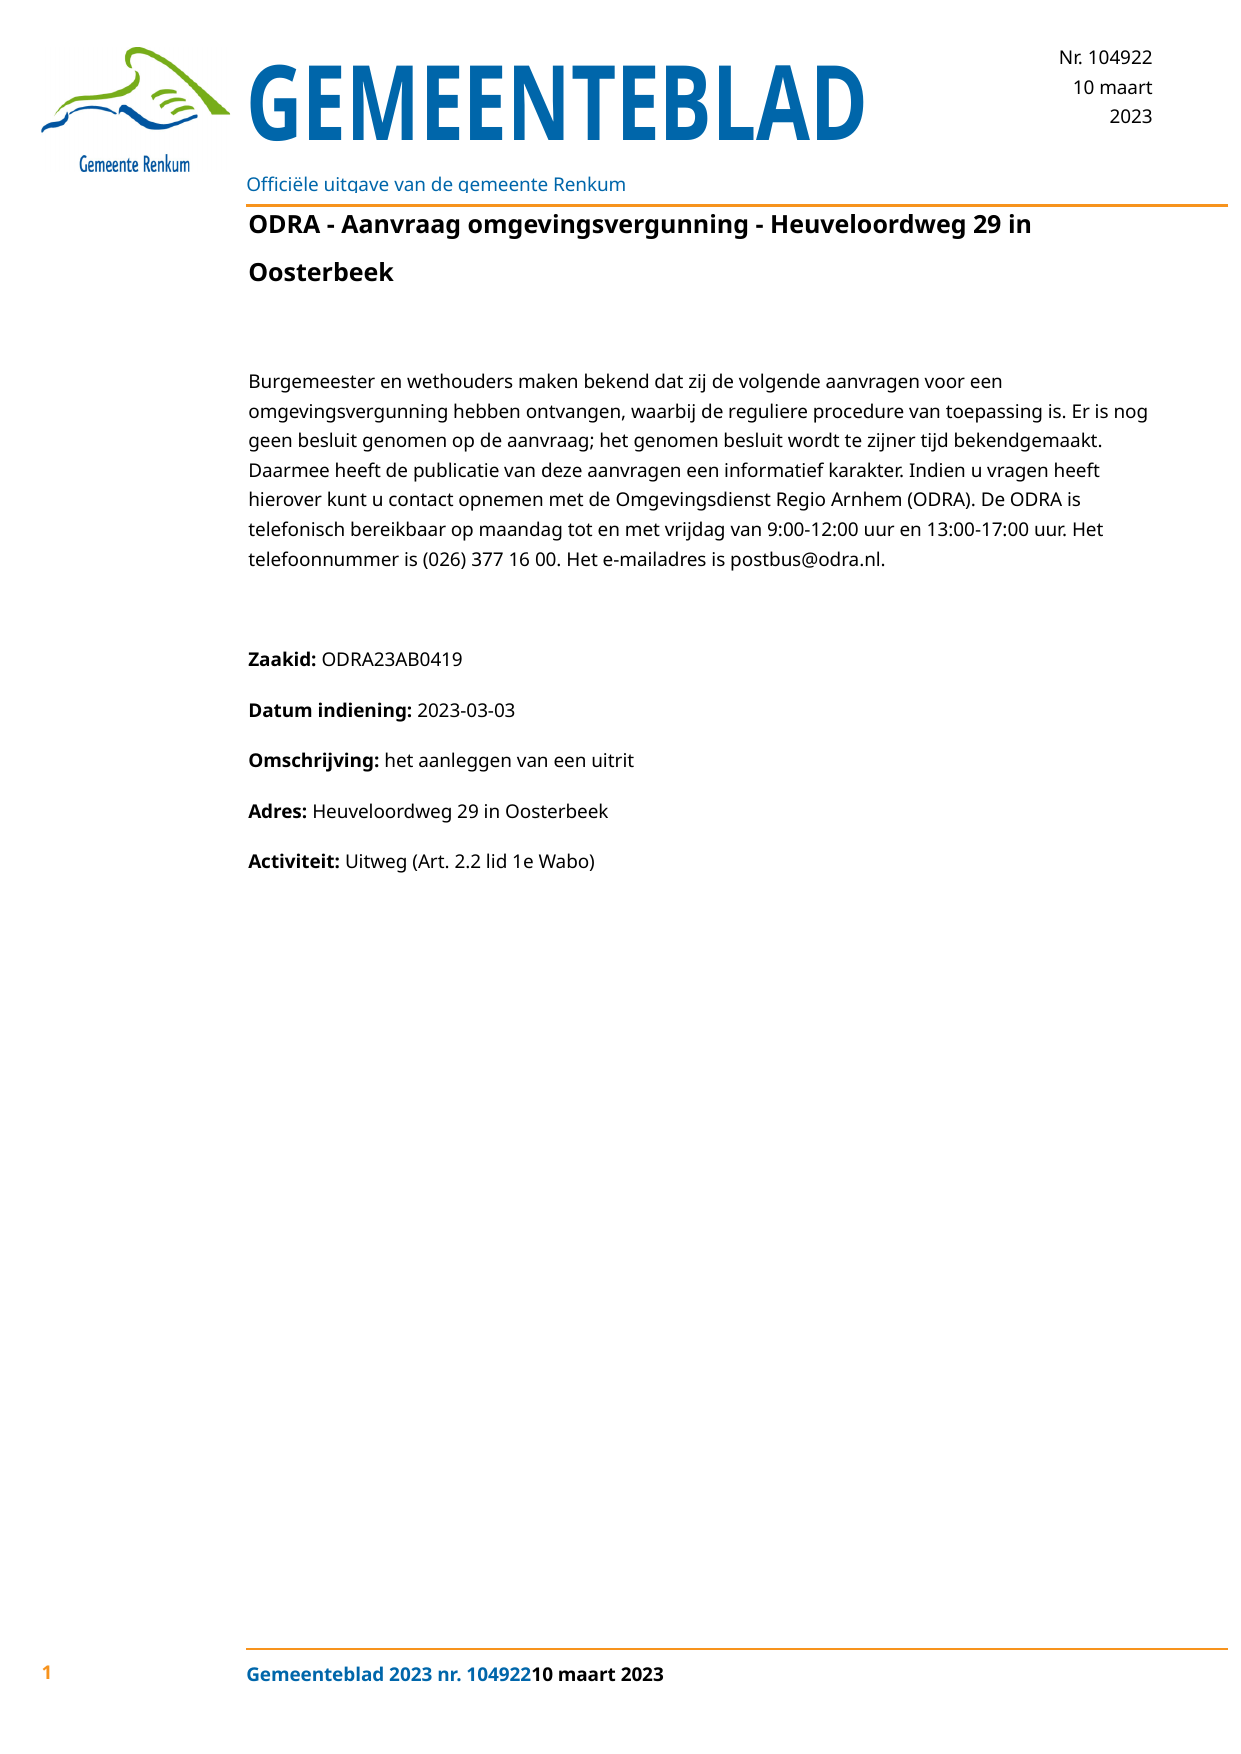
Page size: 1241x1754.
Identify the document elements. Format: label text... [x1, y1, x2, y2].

text Burgemeester en wethouders maken bekend dat zij de volgende aanvragen voor een omgevingsvergunning hebben ontvangen, waarbij de reguliere procedure van toepassing is. Er is nog geen besluit genomen op de aanvraag; het genomen besluit wordt te zijner tijd bekendgemaakt. Daarmee heeft de publicatie van deze aanvragen een informatief karakter. Indien u vragen heeft hierover kunt u contact opnemen met de Omgevingsdienst Regio Arnhem (ODRA). De ODRA is telefonisch bereikbaar op maandag tot en met vrijdag van 9:00-12:00 uur en 13:00-17:00 uur. Het telefoonnummer is (026) 377 16 00. Het e-mailadres is postbus@odra.nl. [248, 368, 1152, 572]
text Activiteit: Uitweg (Art. 2.2 lid 1e Wabo) [248, 848, 1152, 874]
text Datum indiening: 2023-03-03 [248, 697, 1152, 723]
text Zaakid: ODRA23AB0419 [248, 647, 1152, 672]
picture [41, 47, 231, 172]
text Adres: Heuveloordweg 29 in Oosterbeek [248, 798, 1152, 824]
text Omschrijving: het aanleggen van een uitrit [248, 747, 1152, 773]
text ODRA - Aanvraag omgevingsvergunning - Heuveloordweg 29 in Oosterbeek [248, 207, 1152, 288]
